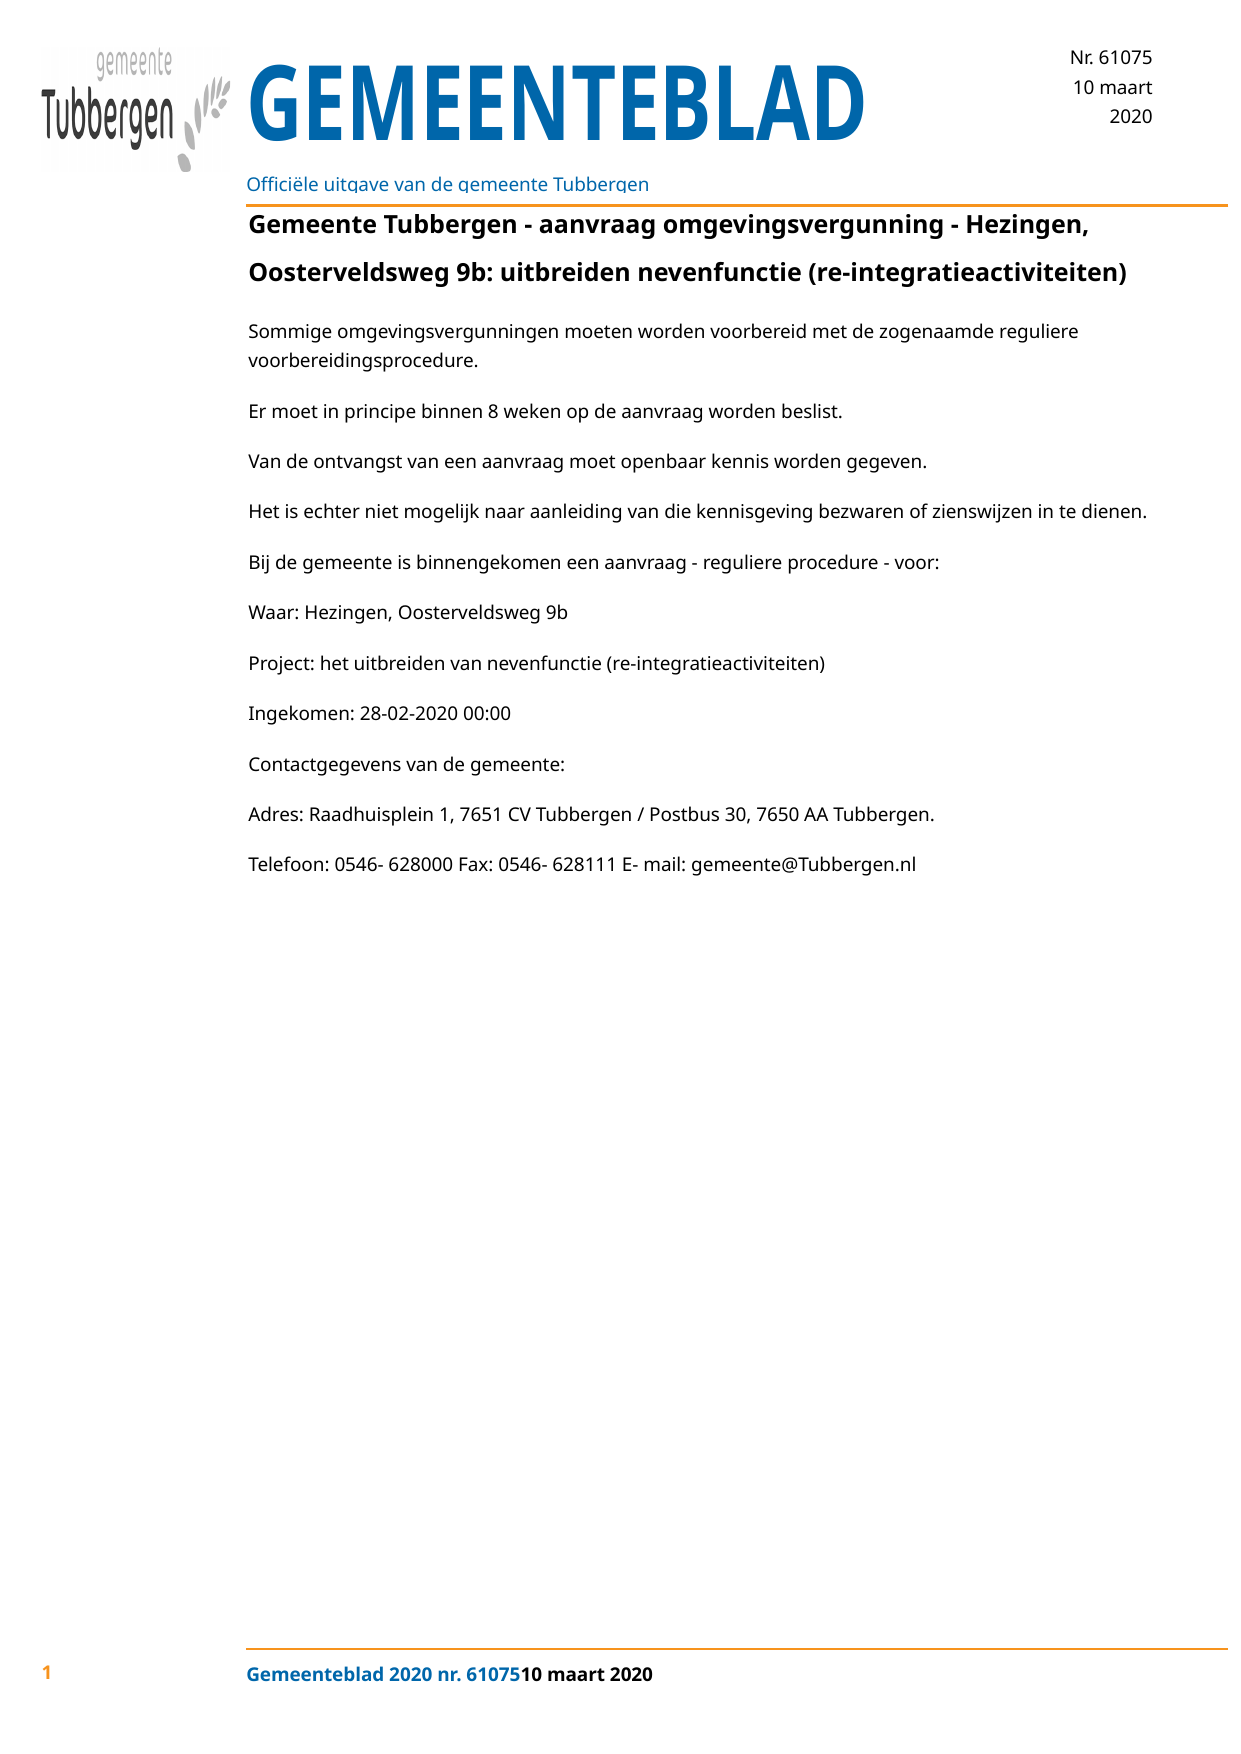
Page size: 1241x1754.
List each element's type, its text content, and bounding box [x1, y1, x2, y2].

text Telefoon: 0546- 628000 Fax: 0546- 628111 E- mail: gemeente@Tubbergen.nl [248, 852, 1152, 877]
text Het is echter niet mogelijk naar aanleiding van die kennisgeving bezwaren of zienswijzen in te dienen. [248, 499, 1152, 524]
text Van de ontvangst van een aanvraag moet openbaar kennis worden gegeven. [248, 448, 1152, 474]
text Ingekomen: 28-02-2020 00:00 [248, 700, 1152, 726]
text Gemeente Tubbergen - aanvraag omgevingsvergunning - Hezingen, Oosterveldsweg 9b: uitbreiden nevenfunctie (re-integratieactiviteiten) [248, 207, 1152, 288]
text Project: het uitbreiden van nevenfunctie (re-integratieactiviteiten) [248, 650, 1152, 676]
picture [41, 47, 231, 172]
text Bij de gemeente is binnengekomen een aanvraag - reguliere procedure - voor: [248, 549, 1152, 575]
text Waar: Hezingen, Oosterveldsweg 9b [248, 599, 1152, 625]
text Adres: Raadhuisplein 1, 7651 CV Tubbergen / Postbus 30, 7650 AA Tubbergen. [248, 801, 1152, 827]
text Contactgegevens van de gemeente: [248, 751, 1152, 777]
text Sommige omgevingsvergunningen moeten worden voorbereid met de zogenaamde reguliere voorbereidingsprocedure. [248, 318, 1152, 373]
text Er moet in principe binnen 8 weken op de aanvraag worden beslist. [248, 398, 1152, 424]
